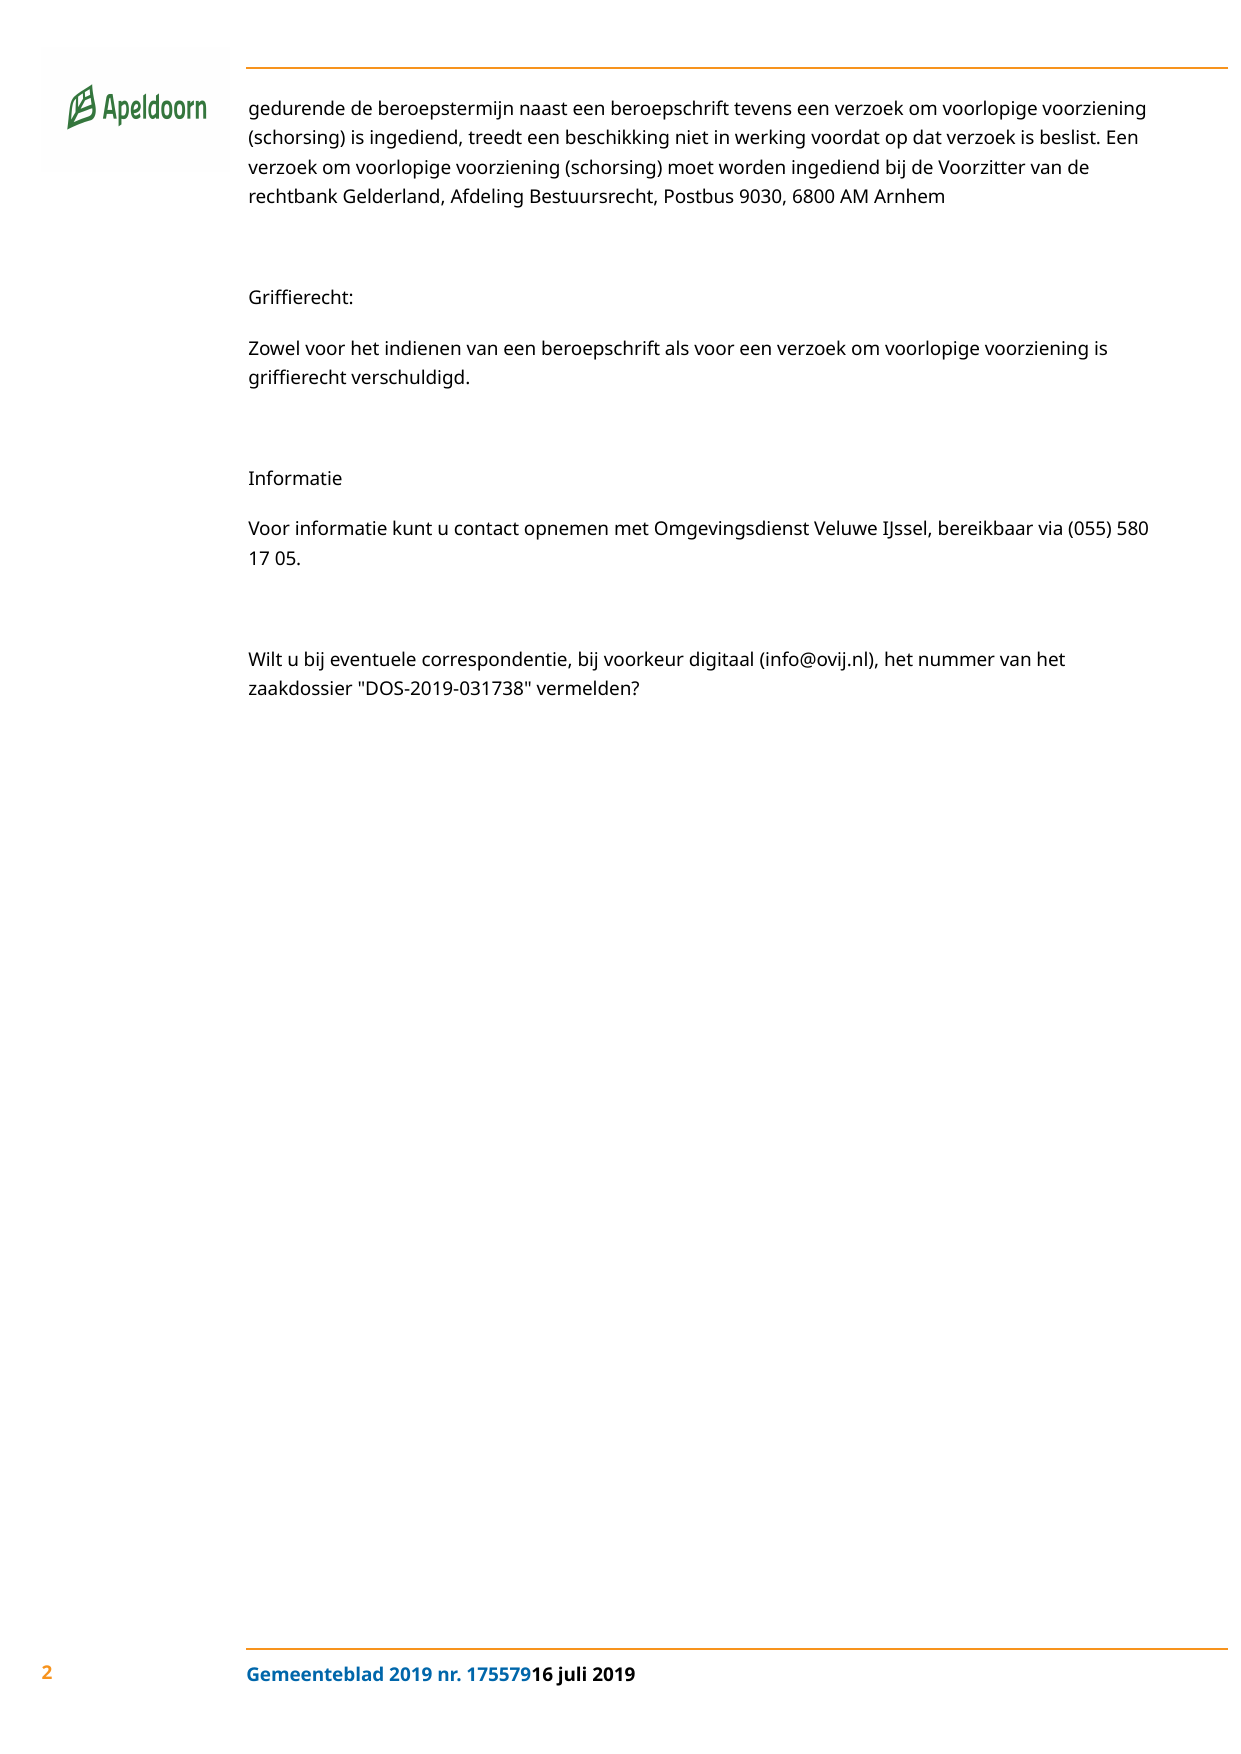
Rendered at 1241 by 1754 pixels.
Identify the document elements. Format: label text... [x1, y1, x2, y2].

text Informatie [248, 465, 1152, 491]
text Zowel voor het indienen van een beroepschrift als voor een verzoek om voorlopige voorziening is griffierecht verschuldigd. [248, 335, 1152, 390]
text gedurende de beroepstermijn naast een beroepschrift tevens een verzoek om voorlopige voorziening (schorsing) is ingediend, treedt een beschikking niet in werking voordat op dat verzoek is beslist. Een verzoek om voorlopige voorziening (schorsing) moet worden ingediend bij de Voorzitter van de rechtbank Gelderland, Afdeling Bestuursrecht, Postbus 9030, 6800 AM Arnhem [248, 95, 1152, 209]
picture [41, 47, 231, 172]
text Griffierecht: [248, 284, 1152, 310]
text Voor informatie kunt u contact opnemen met Omgevingsdienst Veluwe IJssel, bereikbaar via (055) 580 17 05. [248, 516, 1152, 571]
text Wilt u bij eventuele correspondentie, bij voorkeur digitaal (info@ovij.nl), het nummer van het zaakdossier "DOS-2019-031738" vermelden? [248, 646, 1152, 701]
